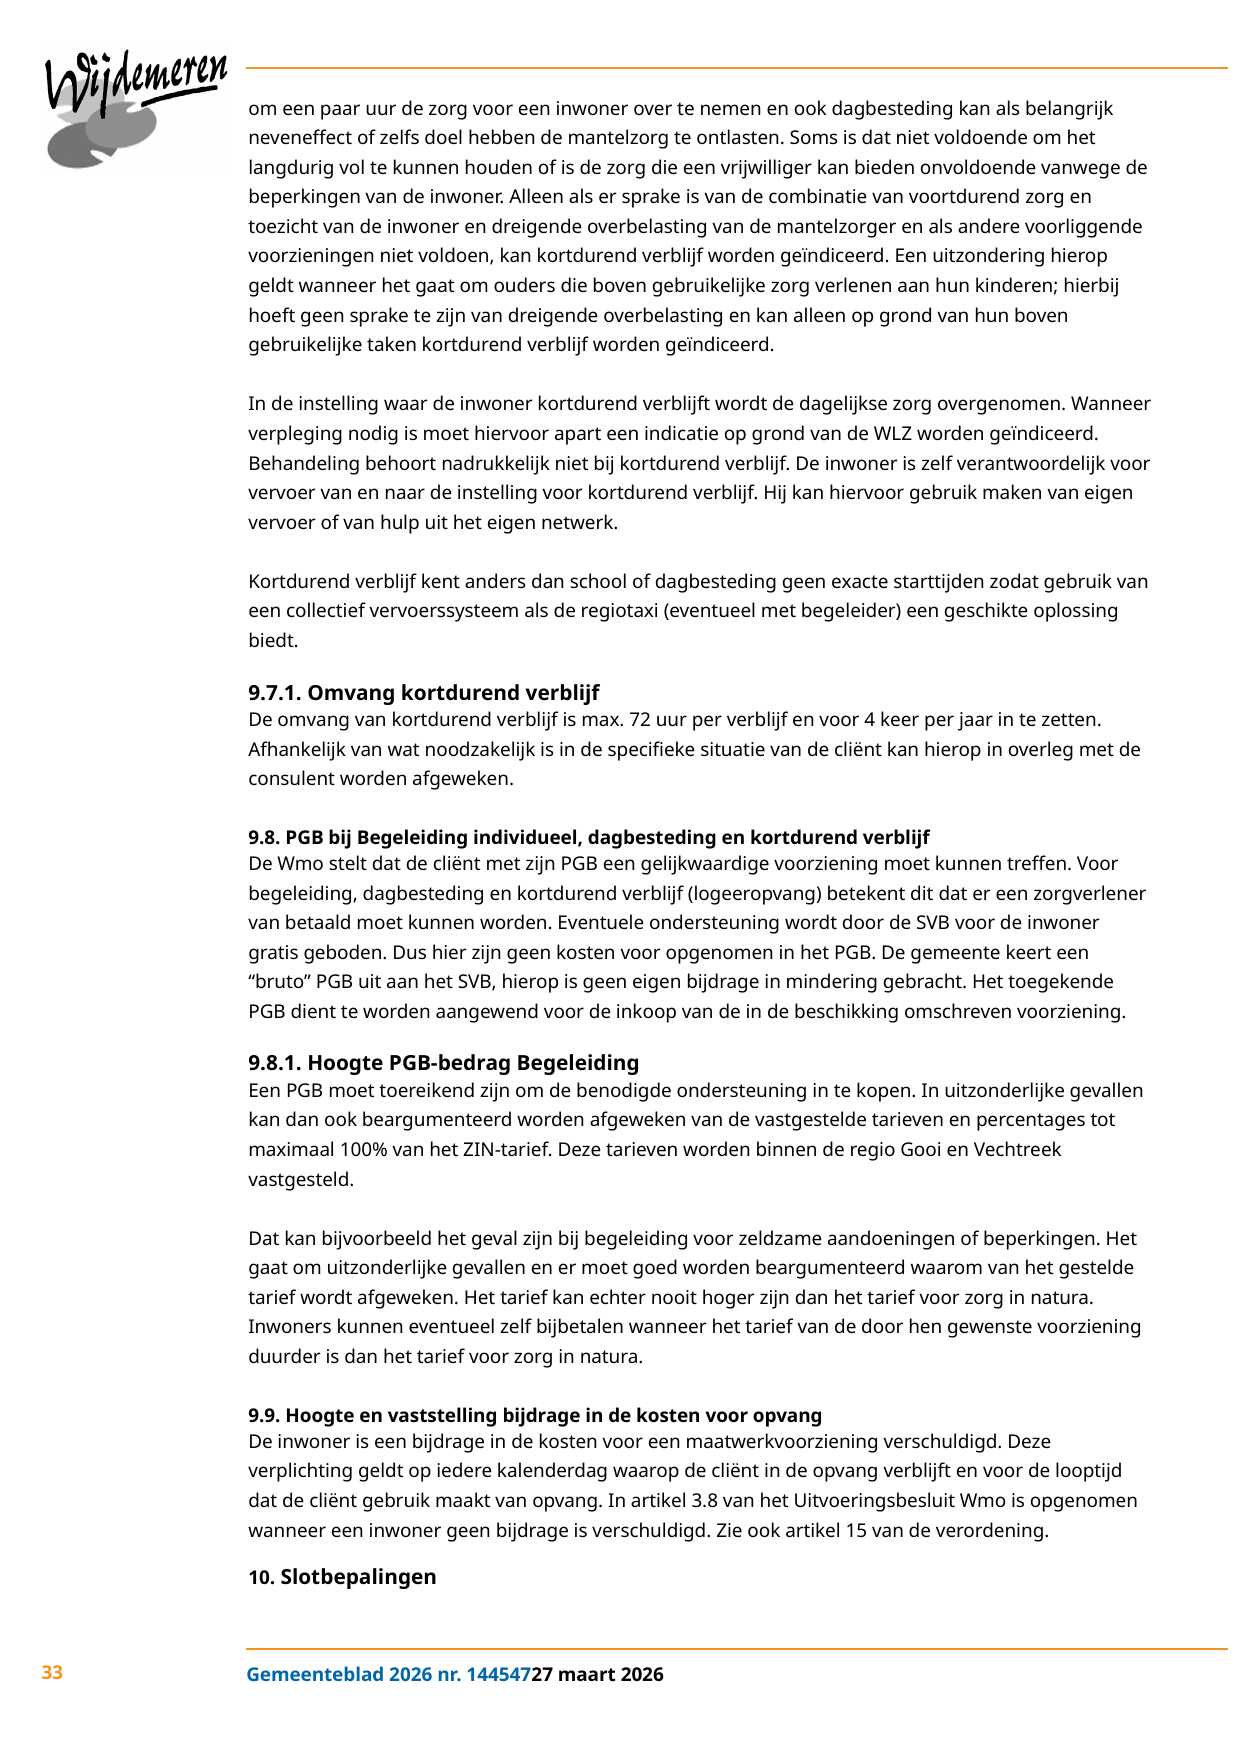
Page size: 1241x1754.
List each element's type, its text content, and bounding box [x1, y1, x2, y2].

text Dat kan bijvoorbeeld het geval zijn bij begeleiding voor zeldzame aandoeningen of beperkingen. Het gaat om uitzonderlijke gevallen en er moet goed worden beargumenteerd waarom van het gestelde tarief wordt afgeweken. Het tarief kan echter nooit hoger zijn dan het tarief voor zorg in natura. Inwoners kunnen eventueel zelf bijbetalen wanneer het tarief van de door hen gewenste voorziening duurder is dan het tarief voor zorg in natura. [248, 1225, 1152, 1369]
text De inwoner is een bijdrage in de kosten voor een maatwerkvoorziening verschuldigd. Deze verplichting geldt op iedere kalenderdag waarop de cliënt in de opvang verblijft en voor de looptijd dat de cliënt gebruik maakt van opvang. In artikel 3.8 van het Uitvoeringsbesluit Wmo is opgenomen wanneer een inwoner geen bijdrage is verschuldigd. Zie ook artikel 15 van de verordening. [248, 1428, 1152, 1543]
text Kortdurend verblijf kent anders dan school of dagbesteding geen exacte starttijden zodat gebruik van een collectief vervoerssysteem als de regiotaxi (eventueel met begeleider) een geschikte oplossing biedt. [248, 568, 1152, 653]
text De omvang van kortdurend verblijf is max. 72 uur per verblijf en voor 4 keer per jaar in te zetten. Afhankelijk van wat noodzakelijk is in de specifieke situatie van de cliënt kan hierop in overleg met de consulent worden afgeweken. [248, 706, 1152, 791]
text In de instelling waar de inwoner kortdurend verblijft wordt de dagelijkse zorg overgenomen. Wanneer verpleging nodig is moet hiervoor apart een indicatie op grond van de WLZ worden geïndiceerd. Behandeling behoort nadrukkelijk niet bij kortdurend verblijf. De inwoner is zelf verantwoordelijk voor vervoer van en naar de instelling voor kortdurend verblijf. Hij kan hiervoor gebruik maken van eigen vervoer of van hulp uit het eigen netwerk. [248, 391, 1152, 535]
text Een PGB moet toereikend zijn om de benodigde ondersteuning in te kopen. In uitzonderlijke gevallen kan dan ook beargumenteerd worden afgeweken van de vastgestelde tarieven en percentages tot maximaal 100% van het ZIN-tarief. Deze tarieven worden binnen de regio Gooi en Vechtreek vastgesteld. [248, 1077, 1152, 1191]
text 9.8. PGB bij Begeleiding individueel, dagbesteding en kortdurend verblijf [248, 824, 1152, 850]
text 9.9. Hoogte en vaststelling bijdrage in de kosten voor opvang [248, 1402, 1152, 1428]
text 9.8.1. Hoogte PGB-bedrag Begeleiding [248, 1048, 1152, 1077]
picture [41, 47, 231, 172]
text 10. Slotbepalingen [248, 1562, 1152, 1591]
text De Wmo stelt dat de cliënt met zijn PGB een gelijkwaardige voorziening moet kunnen treffen. Voor begeleiding, dagbesteding en kortdurend verblijf (logeeropvang) betekent dit dat er een zorgverlener van betaald moet kunnen worden. Eventuele ondersteuning wordt door de SVB voor de inwoner gratis geboden. Dus hier zijn geen kosten voor opgenomen in het PGB. De gemeente keert een “bruto” PGB uit aan het SVB, hierop is geen eigen bijdrage in mindering gebracht. Het toegekende PGB dient te worden aangewend voor de inkoop van de in de beschikking omschreven voorziening. [248, 850, 1152, 1024]
text 9.7.1. Omvang kortdurend verblijf [248, 678, 1152, 706]
text om een paar uur de zorg voor een inwoner over te nemen en ook dagbesteding kan als belangrijk neveneffect of zelfs doel hebben de mantelzorg te ontlasten. Soms is dat niet voldoende om het langdurig vol te kunnen houden of is de zorg die een vrijwilliger kan bieden onvoldoende vanwege de beperkingen van de inwoner. Alleen als er sprake is van de combinatie van voortdurend zorg en toezicht van de inwoner en dreigende overbelasting van de mantelzorger en als andere voorliggende voorzieningen niet voldoen, kan kortdurend verblijf worden geïndiceerd. Een uitzondering hierop geldt wanneer het gaat om ouders die boven gebruikelijke zorg verlenen aan hun kinderen; hierbij hoeft geen sprake te zijn van dreigende overbelasting en kan alleen op grond van hun boven gebruikelijke taken kortdurend verblijf worden geïndiceerd. [248, 95, 1152, 357]
